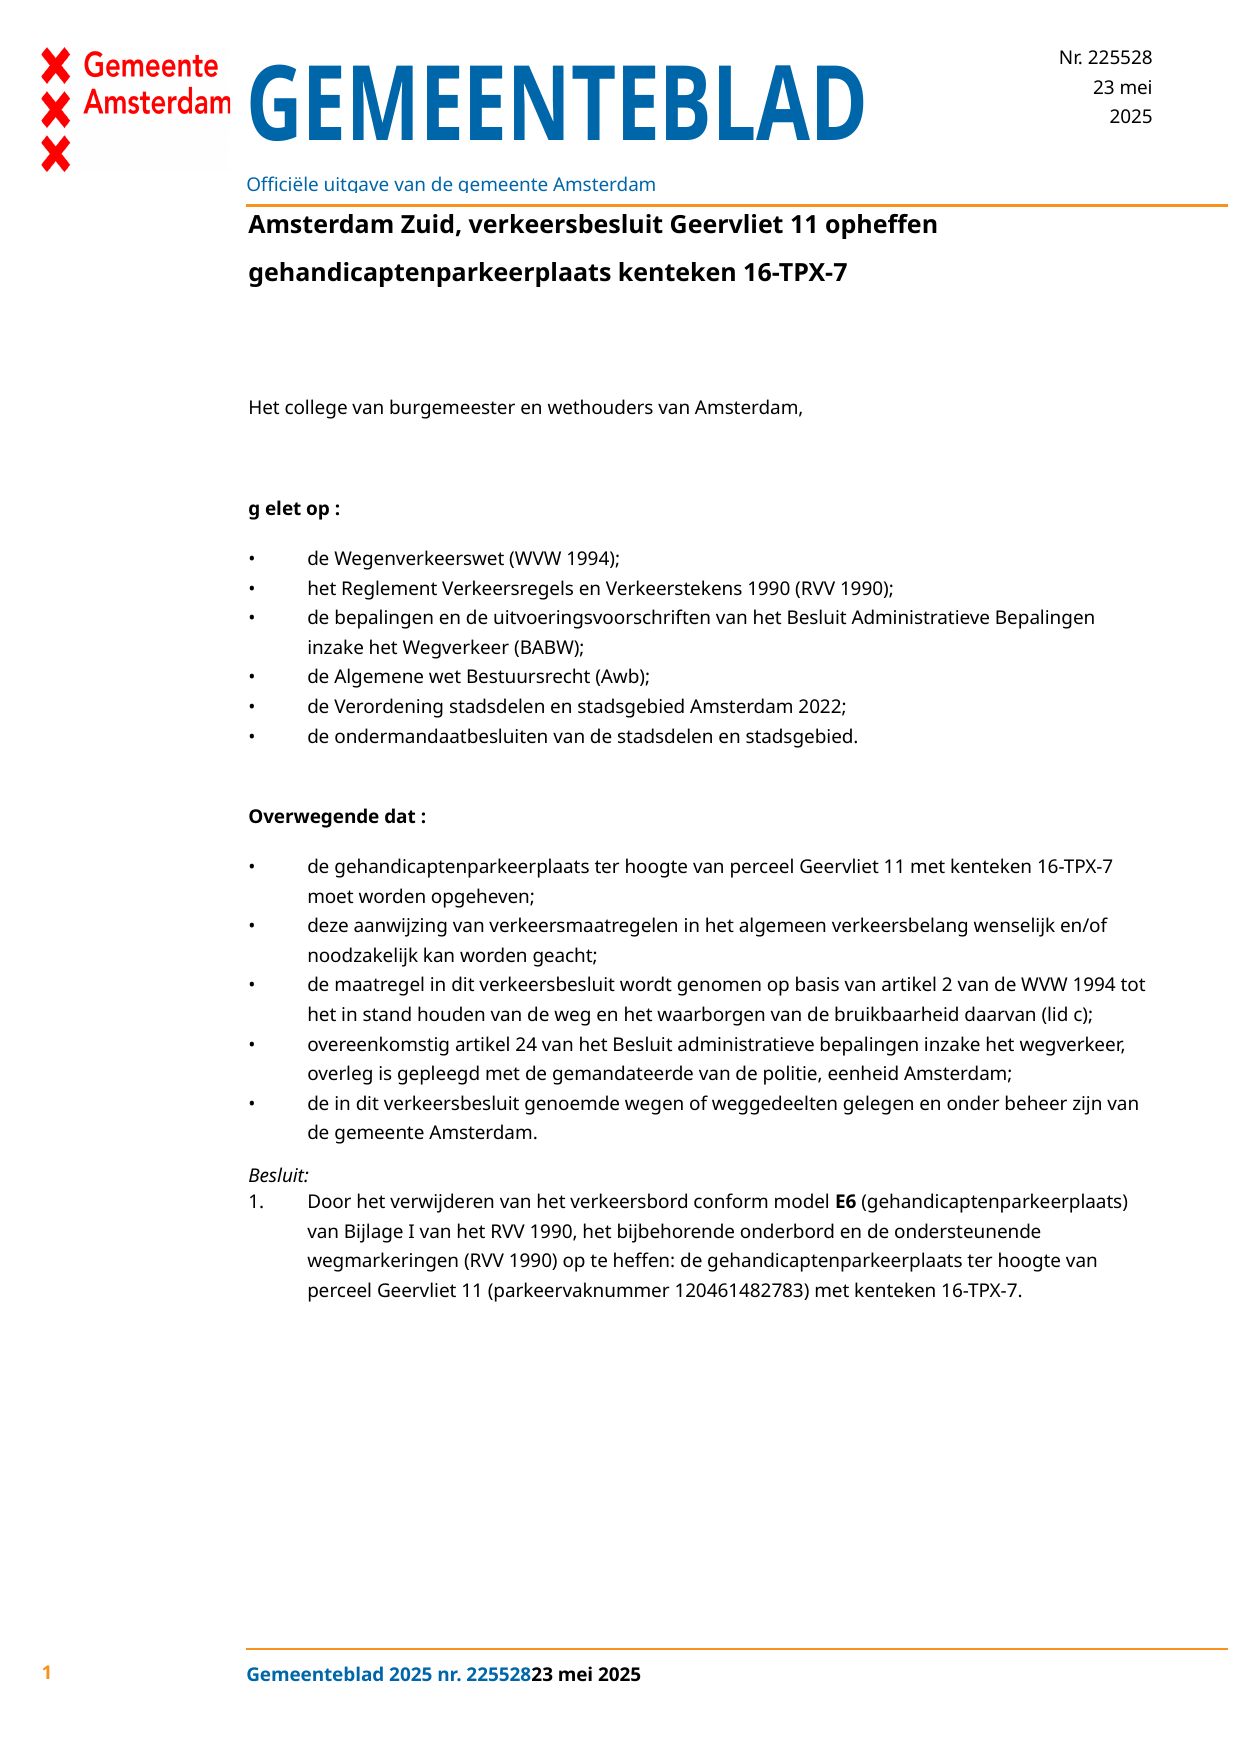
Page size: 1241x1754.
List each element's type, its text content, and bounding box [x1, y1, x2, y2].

text g elet op : [248, 495, 1152, 521]
list overeenkomstig artikel 24 van het Besluit administratieve bepalingen inzake het wegverkeer, overleg is gepleegd met de gemandateerde van de politie, eenheid Amsterdam; [248, 1031, 1152, 1086]
text Amsterdam Zuid, verkeersbesluit Geervliet 11 opheffen gehandicaptenparkeerplaats kenteken 16-TPX-7 [248, 207, 1152, 288]
text Overwegende dat : [248, 803, 1152, 828]
list deze aanwijzing van verkeersmaatregelen in het algemeen verkeersbelang wenselijk en/of noodzakelijk kan worden geacht; [248, 912, 1152, 968]
list de maatregel in dit verkeersbesluit wordt genomen op basis van artikel 2 van de WVW 1994 tot het in stand houden van de weg en het waarborgen van de bruikbaarheid daarvan (lid c); [248, 972, 1152, 1027]
list de Wegenverkeerswet (WVW 1994); [248, 545, 1152, 571]
list de gehandicaptenparkeerplaats ter hoogte van perceel Geervliet 11 met kenteken 16-TPX-7 moet worden opgeheven; [248, 853, 1152, 908]
text Besluit: [248, 1163, 1152, 1188]
picture [41, 47, 231, 172]
list de bepalingen en de uitvoeringsvoorschriften van het Besluit Administratieve Bepalingen inzake het Wegverkeer (BABW); [248, 604, 1152, 660]
text Het college van burgemeester en wethouders van Amsterdam, [248, 394, 1152, 420]
list het Reglement Verkeersregels en Verkeerstekens 1990 (RVV 1990); [248, 575, 1152, 601]
list de in dit verkeersbesluit genoemde wegen of weggedeelten gelegen en onder beheer zijn van de gemeente Amsterdam. [248, 1090, 1152, 1145]
list Door het verwijderen van het verkeersbord conform model E6 (gehandicaptenparkeerplaats) van Bijlage I van het RVV 1990, het bijbehorende onderbord en de ondersteunende wegmarkeringen (RVV 1990) op te heffen: de gehandicaptenparkeerplaats ter hoogte van perceel Geervliet 11 (parkeervaknummer 120461482783) met kenteken 16-TPX-7. [248, 1188, 1152, 1303]
list de Verordening stadsdelen en stadsgebied Amsterdam 2022; [248, 693, 1152, 719]
list de Algemene wet Bestuursrecht (Awb); [248, 664, 1152, 689]
list de ondermandaatbesluiten van de stadsdelen en stadsgebied. [248, 723, 1152, 748]
